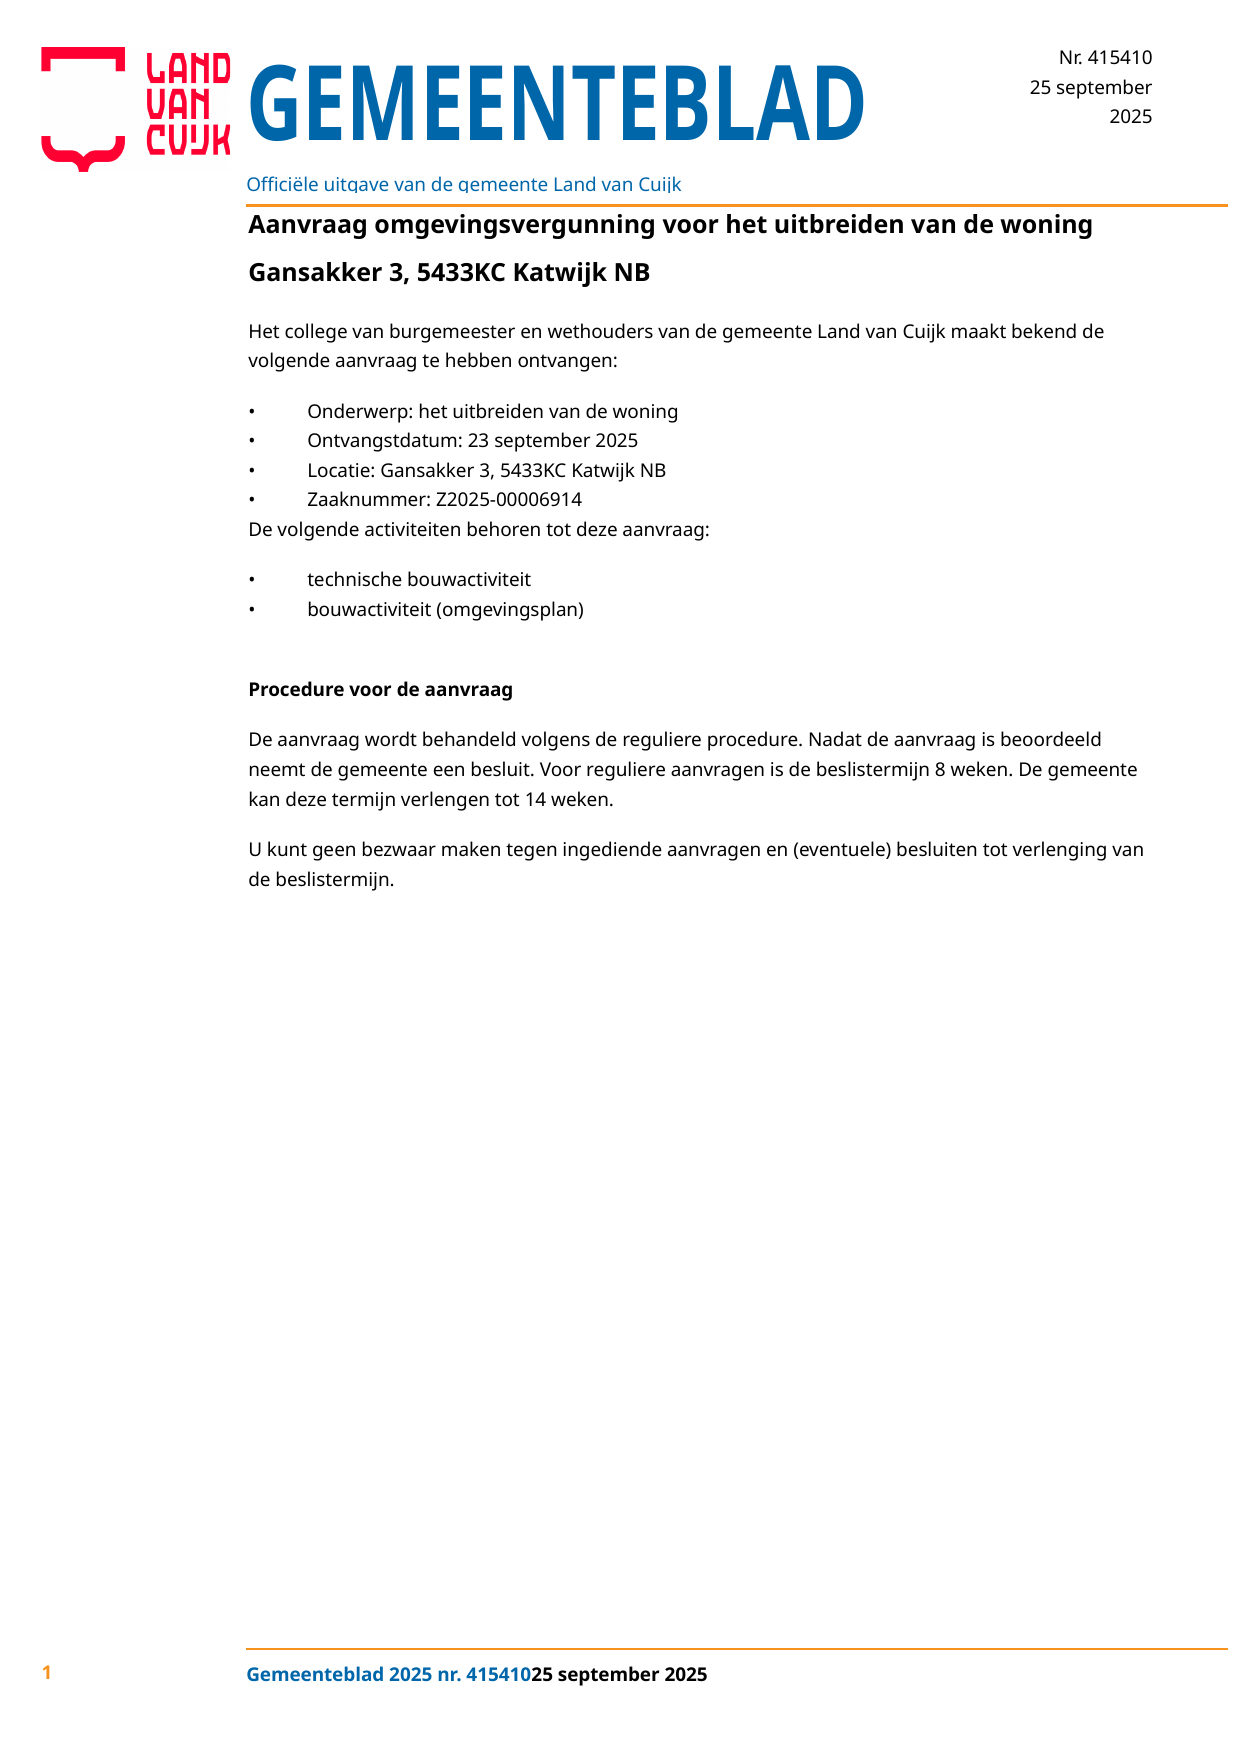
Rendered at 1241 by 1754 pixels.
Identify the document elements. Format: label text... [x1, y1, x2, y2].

text Aanvraag omgevingsvergunning voor het uitbreiden van de woning Gansakker 3, 5433KC Katwijk NB [248, 207, 1152, 288]
text De aanvraag wordt behandeld volgens de reguliere procedure. Nadat de aanvraag is beoordeeld neemt de gemeente een besluit. Voor reguliere aanvragen is de beslistermijn 8 weken. De gemeente kan deze termijn verlengen tot 14 weken. [248, 727, 1152, 812]
list Onderwerp: het uitbreiden van de woning [248, 398, 1152, 424]
text De volgende activiteiten behoren tot deze aanvraag: [248, 516, 1152, 542]
picture [41, 47, 231, 172]
list Ontvangstdatum: 23 september 2025 [248, 427, 1152, 453]
list technische bouwactiviteit [248, 567, 1152, 592]
text Procedure voor de aanvraag [248, 676, 1152, 702]
list Locatie: Gansakker 3, 5433KC Katwijk NB [248, 457, 1152, 483]
text Het college van burgemeester en wethouders van de gemeente Land van Cuijk maakt bekend de volgende aanvraag te hebben ontvangen: [248, 318, 1152, 373]
text U kunt geen bezwaar maken tegen ingediende aanvragen en (eventuele) besluiten tot verlenging van de beslistermijn. [248, 836, 1152, 892]
list bouwactiviteit (omgevingsplan) [248, 596, 1152, 622]
list Zaaknummer: Z2025-00006914 [248, 487, 1152, 512]
